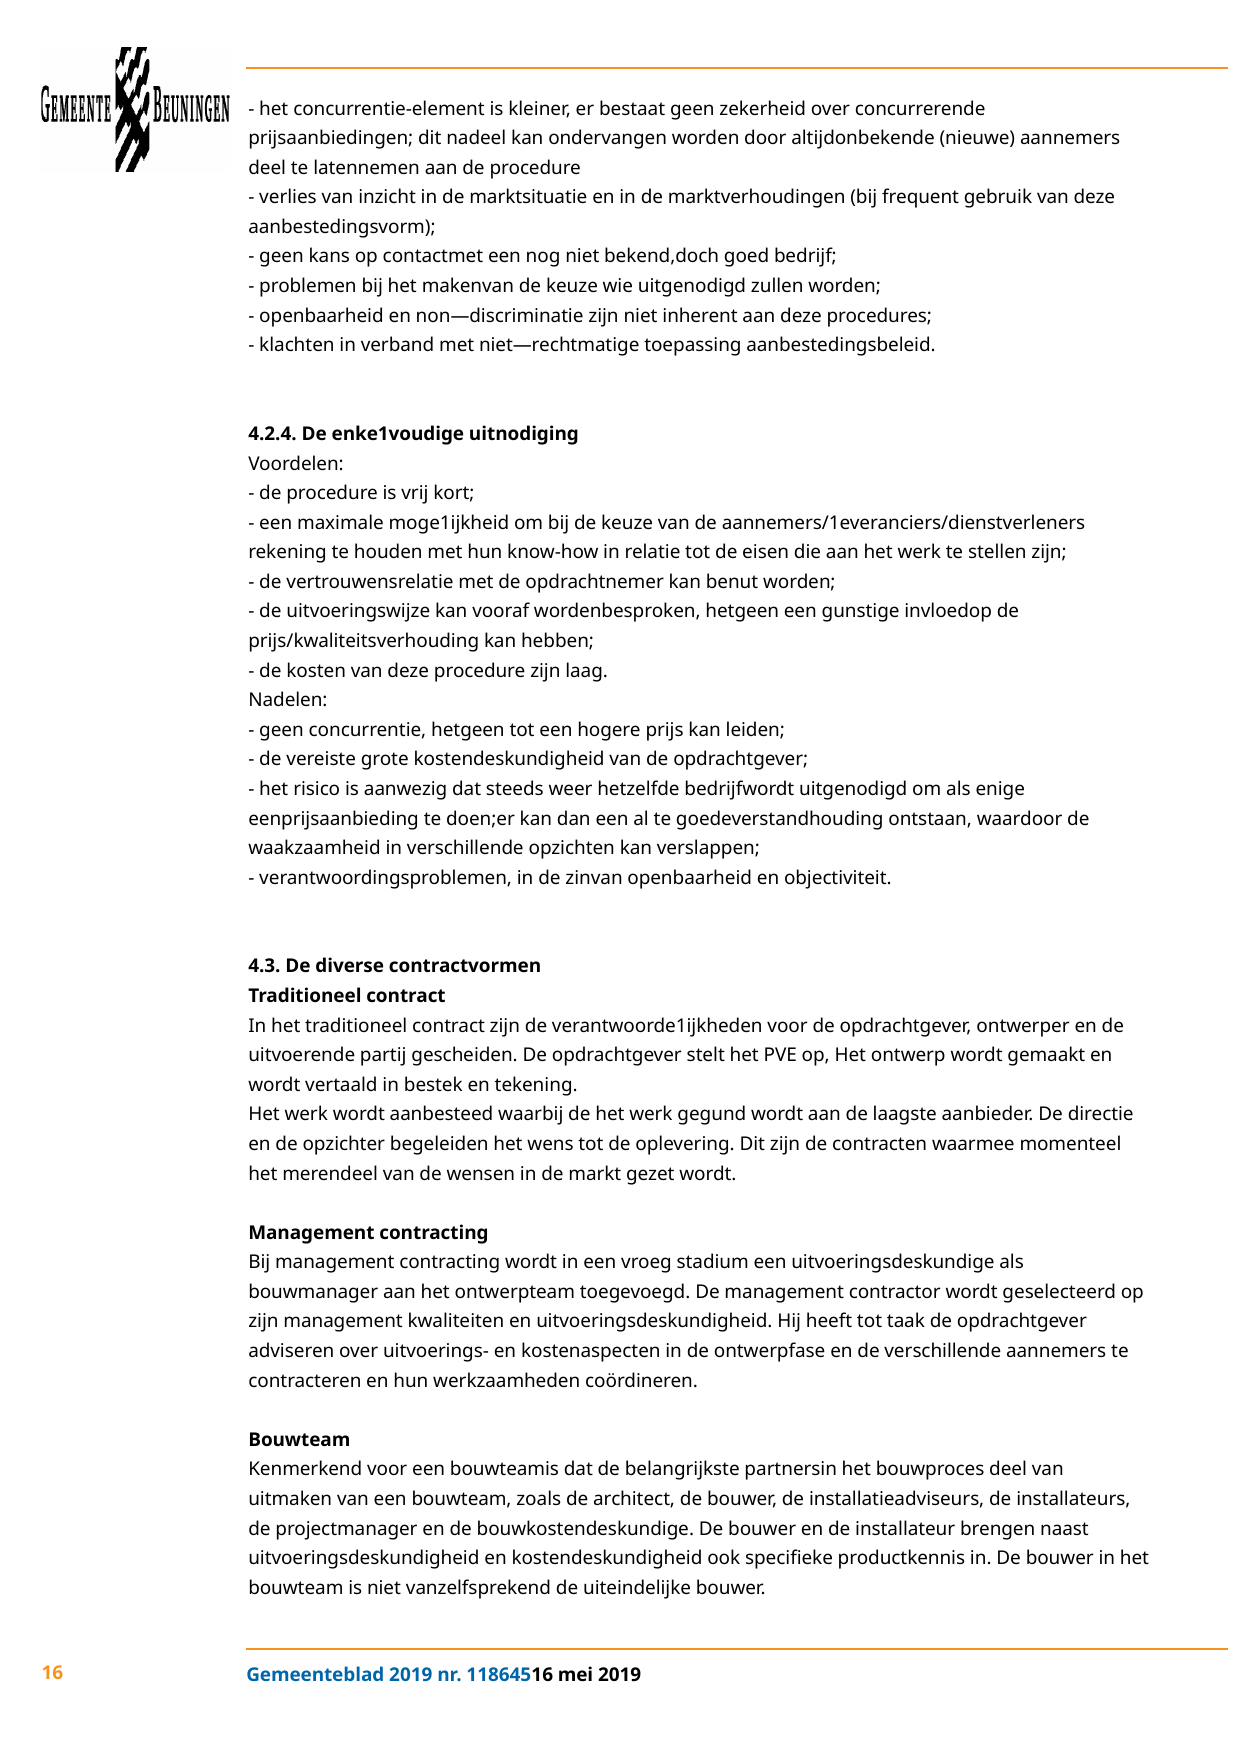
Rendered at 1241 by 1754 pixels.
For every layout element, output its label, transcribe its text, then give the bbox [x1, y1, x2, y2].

text - het concurrentie-element is kleiner, er bestaat geen zekerheid over concurrerende prijsaanbiedingen; dit nadeel kan ondervangen worden door altijdonbekende (nieuwe) aannemers deel te latennemen aan de procedure [248, 95, 1152, 180]
text Management contracting [248, 1219, 1152, 1245]
text - de vereiste grote kostendeskundigheid van de opdrachtgever; [248, 746, 1152, 771]
text - een maximale moge1ijkheid om bij de keuze van de aannemers/1everanciers/dienstverleners rekening te houden met hun know-how in relatie tot de eisen die aan het werk te stellen zijn; [248, 509, 1152, 564]
text 4.3. De diverse contractvormen [248, 953, 1152, 978]
text Traditioneel contract [248, 982, 1152, 1008]
text - de procedure is vrij kort; [248, 479, 1152, 505]
text - klachten in verband met niet—rechtmatige toepassing aanbestedingsbeleid. [248, 331, 1152, 357]
text Het werk wordt aanbesteed waarbij de het werk gegund wordt aan de laagste aanbieder. De directie en de opzichter begeleiden het wens tot de oplevering. Dit zijn de contracten waarmee momenteel het merendeel van de wensen in de markt gezet wordt. [248, 1101, 1152, 1186]
text Nadelen: [248, 686, 1152, 712]
text Kenmerkend voor een bouwteamis dat de belangrijkste partnersin het bouwproces deel van uitmaken van een bouwteam, zoals de architect, de bouwer, de installatieadviseurs, de installateurs, de projectmanager en de bouwkostendeskundige. De bouwer en de installateur brengen naast uitvoeringsdeskundigheid en kostendeskundigheid ook specifieke productkennis in. De bouwer in het bouwteam is niet vanzelfsprekend de uiteindelijke bouwer. [248, 1456, 1152, 1600]
text Bij management contracting wordt in een vroeg stadium een uitvoeringsdeskundige als bouwmanager aan het ontwerpteam toegevoegd. De management contractor wordt geselecteerd op zijn management kwaliteiten en uitvoeringsdeskundigheid. Hij heeft tot taak de opdrachtgever adviseren over uitvoerings- en kostenaspecten in de ontwerpfase en de verschillende aannemers te contracteren en hun werkzaamheden coördineren. [248, 1248, 1152, 1393]
text - verlies van inzicht in de marktsituatie en in de marktverhoudingen (bij frequent gebruik van deze aanbestedingsvorm); [248, 183, 1152, 239]
text - problemen bij het makenvan de keuze wie uitgenodigd zullen worden; [248, 272, 1152, 298]
text Voordelen: [248, 450, 1152, 476]
text - geen concurrentie, hetgeen tot een hogere prijs kan leiden; [248, 716, 1152, 742]
text - verantwoordingsproblemen, in de zinvan openbaarheid en objectiviteit. [248, 864, 1152, 890]
picture [41, 47, 231, 172]
text - de vertrouwensrelatie met de opdrachtnemer kan benut worden; [248, 568, 1152, 594]
text - de uitvoeringswijze kan vooraf wordenbesproken, hetgeen een gunstige invloedop de prijs/kwaliteitsverhouding kan hebben; [248, 598, 1152, 653]
text - geen kans op contactmet een nog niet bekend,doch goed bedrijf; [248, 243, 1152, 268]
text 4.2.4. De enke1voudige uitnodiging [248, 420, 1152, 446]
text - openbaarheid en non—discriminatie zijn niet inherent aan deze procedures; [248, 302, 1152, 328]
text - het risico is aanwezig dat steeds weer hetzelfde bedrijfwordt uitgenodigd om als enige eenprijsaanbieding te doen;er kan dan een al te goedeverstandhouding ontstaan, waardoor de waakzaamheid in verschillende opzichten kan verslappen; [248, 775, 1152, 860]
text - de kosten van deze procedure zijn laag. [248, 657, 1152, 683]
text Bouwteam [248, 1426, 1152, 1452]
text In het traditioneel contract zijn de verantwoorde1ijkheden voor de opdrachtgever, ontwerper en de uitvoerende partij gescheiden. De opdrachtgever stelt het PVE op, Het ontwerp wordt gemaakt en wordt vertaald in bestek en tekening. [248, 1012, 1152, 1097]
